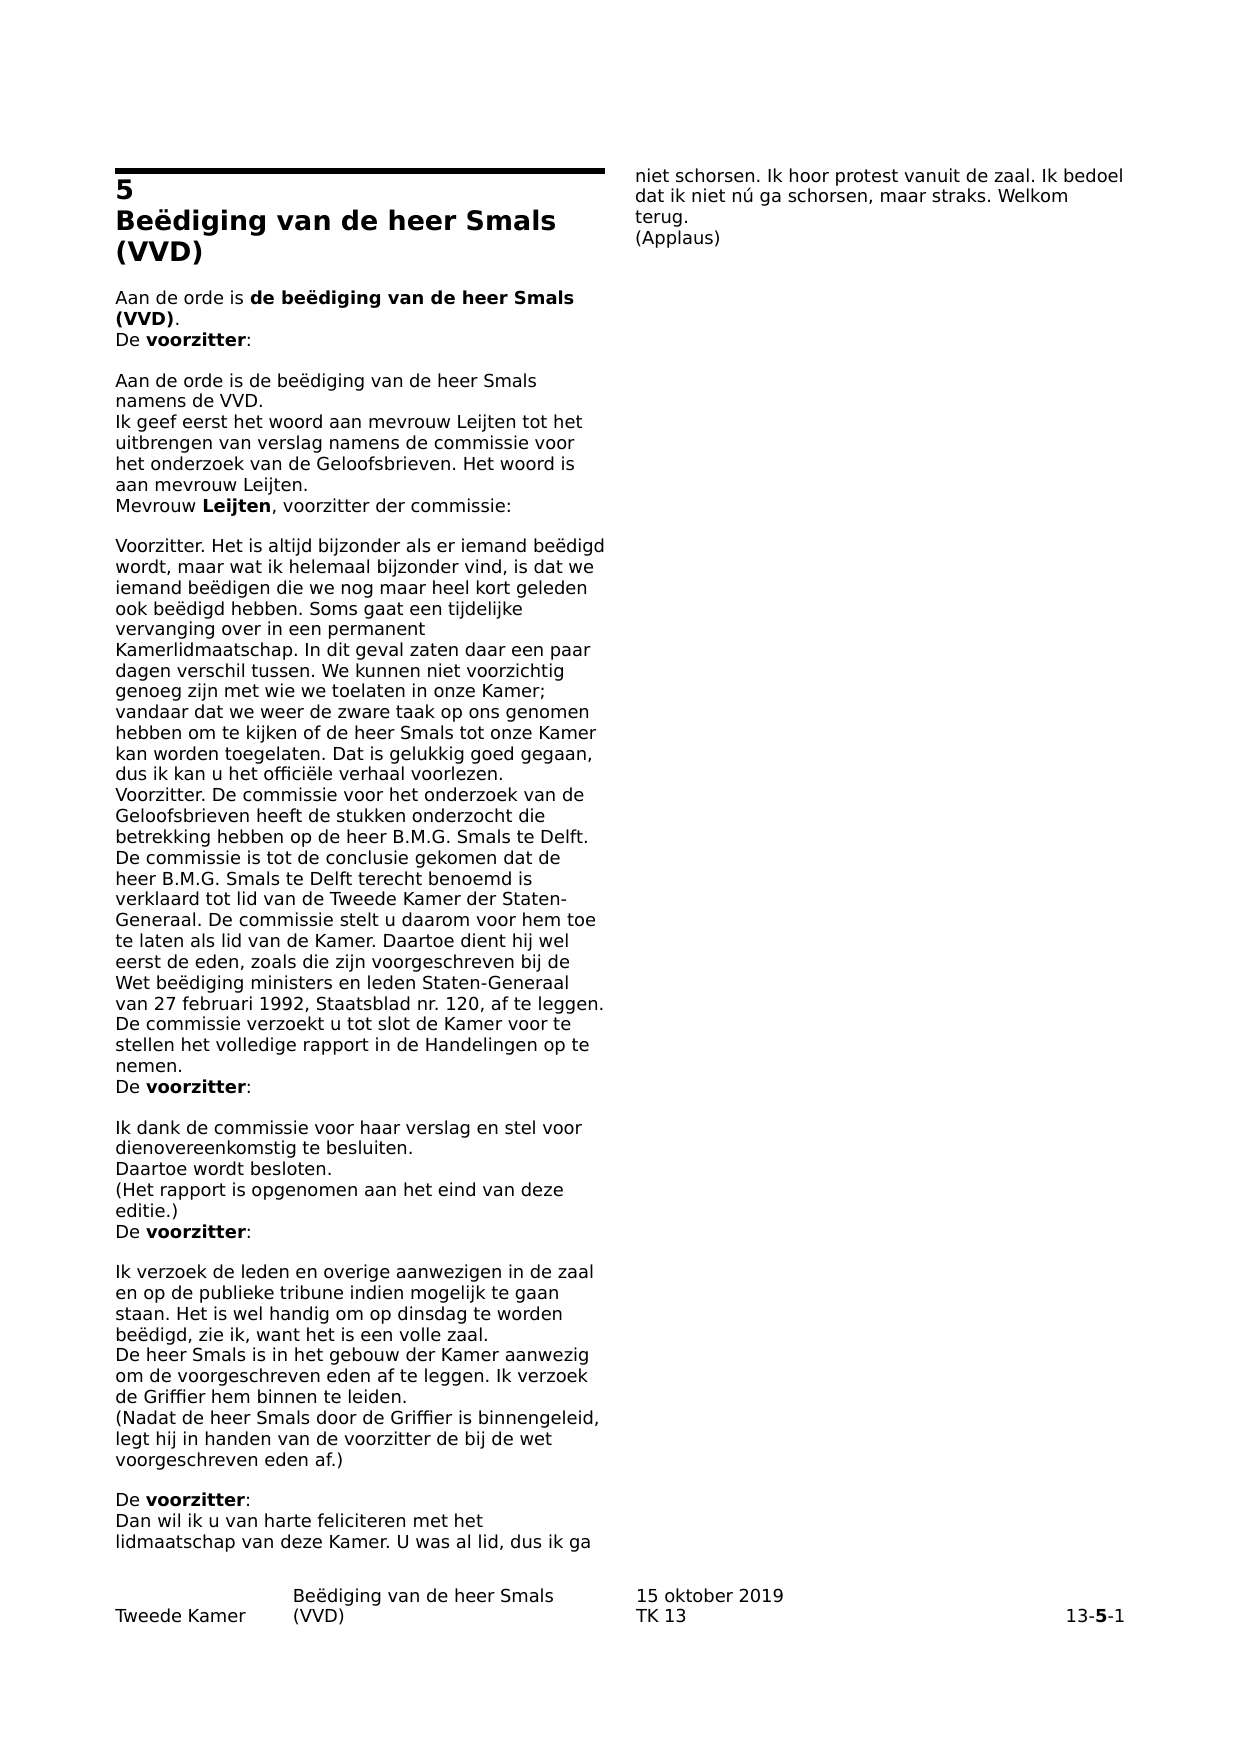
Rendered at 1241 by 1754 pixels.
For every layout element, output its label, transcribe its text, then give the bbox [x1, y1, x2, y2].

text (Nadat de heer Smals door de Griffier is binnengeleid, legt hij in handen van de voorzitter de bij de wet voorgeschreven eden af.) [115, 1408, 605, 1470]
text Daartoe wordt besloten. [115, 1159, 605, 1180]
title 5 Beëdiging van de heer Smals (VVD) [115, 174, 605, 268]
text Voorzitter. De commissie voor het onderzoek van de Geloofsbrieven heeft de stukken onderzocht die betrekking hebben op de heer B.M.G. Smals te Delft. De commissie is tot de conclusie gekomen dat de heer B.M.G. Smals te Delft terecht benoemd is verklaard tot lid van de Tweede Kamer der Staten-Generaal. De commissie stelt u daarom voor hem toe te laten als lid van de Kamer. Daartoe dient hij wel eerst de eden, zoals die zijn voorgeschreven bij de Wet beëdiging ministers en leden Staten-Generaal van 27 februari 1992, Staatsblad nr. 120, af te leggen. [115, 785, 605, 1014]
text Dan wil ik u van harte feliciteren met het lidmaatschap van deze Kamer. U was al lid, dus ik ga [115, 1511, 605, 1553]
text (Applaus) [635, 228, 1125, 249]
text niet schorsen. Ik hoor protest vanuit de zaal. Ik bedoel dat ik niet nú ga schorsen, maar straks. Welkom terug. [635, 165, 1125, 228]
text Ik verzoek de leden en overige aanwezigen in de zaal en op de publieke tribune indien mogelijk te gaan staan. Het is wel handig om op dinsdag te worden beëdigd, zie ik, want het is een volle zaal. [115, 1262, 605, 1345]
text De commissie verzoekt u tot slot de Kamer voor te stellen het volledige rapport in de Handelingen op te nemen. [115, 1014, 605, 1077]
text De voorzitter: [115, 330, 605, 351]
text De voorzitter: [115, 1490, 605, 1511]
text Mevrouw Leijten, voorzitter der commissie: [115, 495, 605, 516]
text Voorzitter. Het is altijd bijzonder als er iemand beëdigd wordt, maar wat ik helemaal bijzonder vind, is dat we iemand beëdigen die we nog maar heel kort geleden ook beëdigd hebben. Soms gaat een tijdelijke vervanging over in een permanent Kamerlidmaatschap. In dit geval zaten daar een paar dagen verschil tussen. We kunnen niet voorzichtig genoeg zijn met wie we toelaten in onze Kamer; vandaar dat we weer de zware taak op ons genomen hebben om te kijken of de heer Smals tot onze Kamer kan worden toegelaten. Dat is gelukkig goed gegaan, dus ik kan u het officiële verhaal voorlezen. [115, 536, 605, 785]
text Aan de orde is de beëdiging van de heer Smals (VVD). [115, 288, 605, 330]
text Aan de orde is de beëdiging van de heer Smals namens de VVD. [115, 371, 605, 412]
text De voorzitter: [115, 1221, 605, 1242]
text (Het rapport is opgenomen aan het eind van deze editie.) [115, 1180, 605, 1221]
text Ik dank de commissie voor haar verslag en stel voor dienovereenkomstig te besluiten. [115, 1117, 605, 1159]
text De heer Smals is in het gebouw der Kamer aanwezig om de voorgeschreven eden af te leggen. Ik verzoek de Griffier hem binnen te leiden. [115, 1345, 605, 1408]
text Ik geef eerst het woord aan mevrouw Leijten tot het uitbrengen van verslag namens de commissie voor het onderzoek van de Geloofsbrieven. Het woord is aan mevrouw Leijten. [115, 412, 605, 495]
text De voorzitter: [115, 1077, 605, 1097]
